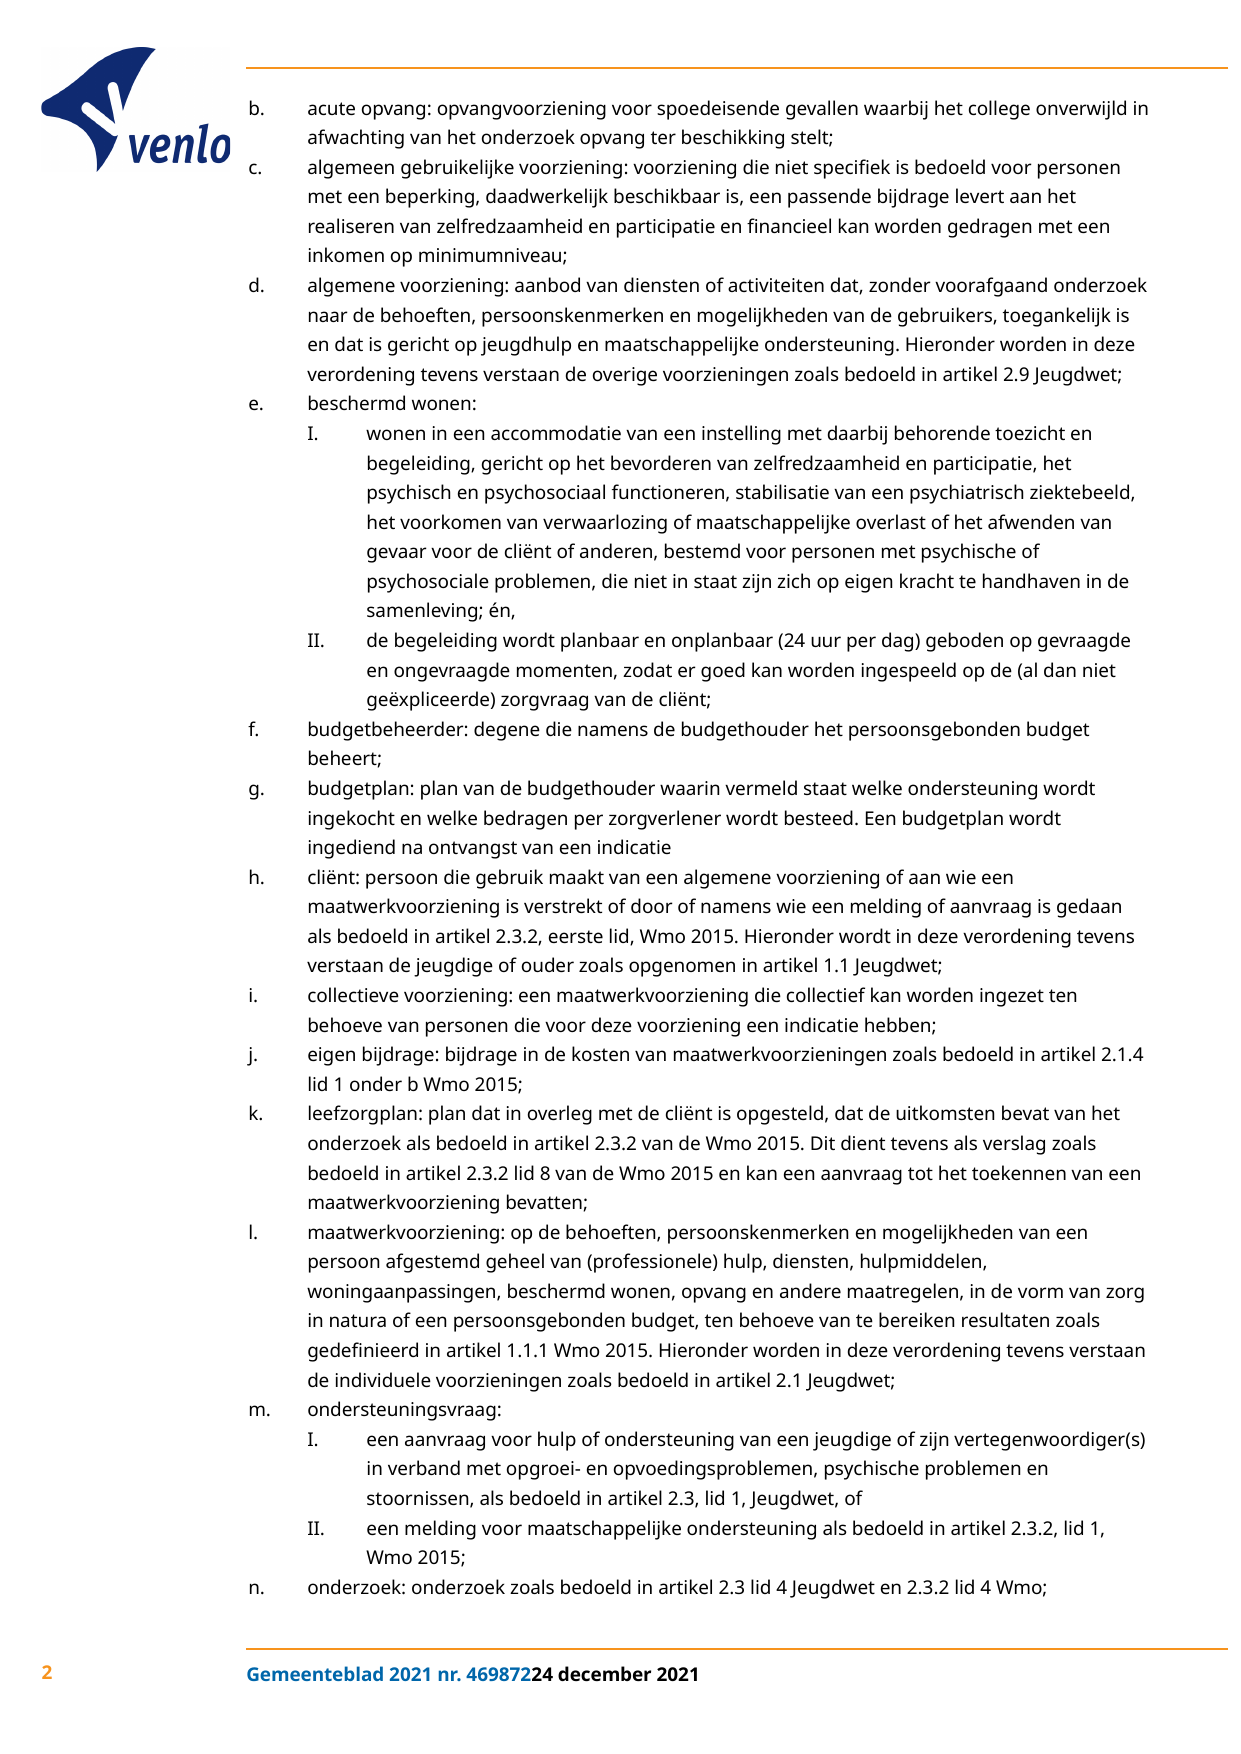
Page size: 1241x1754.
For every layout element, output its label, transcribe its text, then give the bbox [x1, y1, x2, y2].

list collectieve voorziening: een maatwerkvoorziening die collectief kan worden ingezet ten behoeve van personen die voor deze voorziening een indicatie hebben; [248, 982, 1152, 1038]
list acute opvang: opvangvoorziening voor spoedeisende gevallen waarbij het college onverwijld in afwachting van het onderzoek opvang ter beschikking stelt; [248, 95, 1152, 150]
list een melding voor maatschappelijke ondersteuning als bedoeld in artikel 2.3.2, lid 1, Wmo 2015; [307, 1515, 1152, 1570]
list eigen bijdrage: bijdrage in de kosten van maatwerkvoorzieningen zoals bedoeld in artikel 2.1.4 lid 1 onder b Wmo 2015; [248, 1041, 1152, 1097]
list onderzoek: onderzoek zoals bedoeld in artikel 2.3 lid 4 Jeugdwet en 2.3.2 lid 4 Wmo; [248, 1574, 1152, 1600]
list wonen in een accommodatie van een instelling met daarbij behorende toezicht en begeleiding, gericht op het bevorderen van zelfredzaamheid en participatie, het psychisch en psychosociaal functioneren, stabilisatie van een psychiatrisch ziektebeeld, het voorkomen van verwaarlozing of maatschappelijke overlast of het afwenden van gevaar voor de cliënt of anderen, bestemd voor personen met psychische of psychosociale problemen, die niet in staat zijn zich op eigen kracht te handhaven in de samenleving; én, [307, 420, 1152, 623]
list ondersteuningsvraag: [248, 1396, 1152, 1422]
list algemene voorziening: aanbod van diensten of activiteiten dat, zonder voorafgaand onderzoek naar de behoeften, persoonskenmerken en mogelijkheden van de gebruikers, toegankelijk is en dat is gericht op jeugdhulp en maatschappelijke ondersteuning. Hieronder worden in deze verordening tevens verstaan de overige voorzieningen zoals bedoeld in artikel 2.9 Jeugdwet; [248, 272, 1152, 387]
list algemeen gebruikelijke voorziening: voorziening die niet specifiek is bedoeld voor personen met een beperking, daadwerkelijk beschikbaar is, een passende bijdrage levert aan het realiseren van zelfredzaamheid en participatie en financieel kan worden gedragen met een inkomen op minimumniveau; [248, 154, 1152, 268]
list een aanvraag voor hulp of ondersteuning van een jeugdige of zijn vertegenwoordiger(s) in verband met opgroei- en opvoedingsproblemen, psychische problemen en stoornissen, als bedoeld in artikel 2.3, lid 1, Jeugdwet, of [307, 1426, 1152, 1511]
list maatwerkvoorziening: op de behoeften, persoonskenmerken en mogelijkheden van een persoon afgestemd geheel van (professionele) hulp, diensten, hulpmiddelen, woningaanpassingen, beschermd wonen, opvang en andere maatregelen, in de vorm van zorg in natura of een persoonsgebonden budget, ten behoeve van te bereiken resultaten zoals gedefinieerd in artikel 1.1.1 Wmo 2015. Hieronder worden in deze verordening tevens verstaan de individuele voorzieningen zoals bedoeld in artikel 2.1 Jeugdwet; [248, 1219, 1152, 1393]
list budgetbeheerder: degene die namens de budgethouder het persoonsgebonden budget beheert; [248, 716, 1152, 771]
list cliënt: persoon die gebruik maakt van een algemene voorziening of aan wie een maatwerkvoorziening is verstrekt of door of namens wie een melding of aanvraag is gedaan als bedoeld in artikel 2.3.2, eerste lid, Wmo 2015. Hieronder wordt in deze verordening tevens verstaan de jeugdige of ouder zoals opgenomen in artikel 1.1 Jeugdwet; [248, 864, 1152, 978]
list beschermd wonen: [248, 391, 1152, 416]
list leefzorgplan: plan dat in overleg met de cliënt is opgesteld, dat de uitkomsten bevat van het onderzoek als bedoeld in artikel 2.3.2 van de Wmo 2015. Dit dient tevens als verslag zoals bedoeld in artikel 2.3.2 lid 8 van de Wmo 2015 en kan een aanvraag tot het toekennen van een maatwerkvoorziening bevatten; [248, 1101, 1152, 1215]
picture [41, 47, 231, 172]
list de begeleiding wordt planbaar en onplanbaar (24 uur per dag) geboden op gevraagde en ongevraagde momenten, zodat er goed kan worden ingespeeld op de (al dan niet geëxpliceerde) zorgvraag van de cliënt; [307, 627, 1152, 712]
list budgetplan: plan van de budgethouder waarin vermeld staat welke ondersteuning wordt ingekocht en welke bedragen per zorgverlener wordt besteed. Een budgetplan wordt ingediend na ontvangst van een indicatie [248, 775, 1152, 860]
